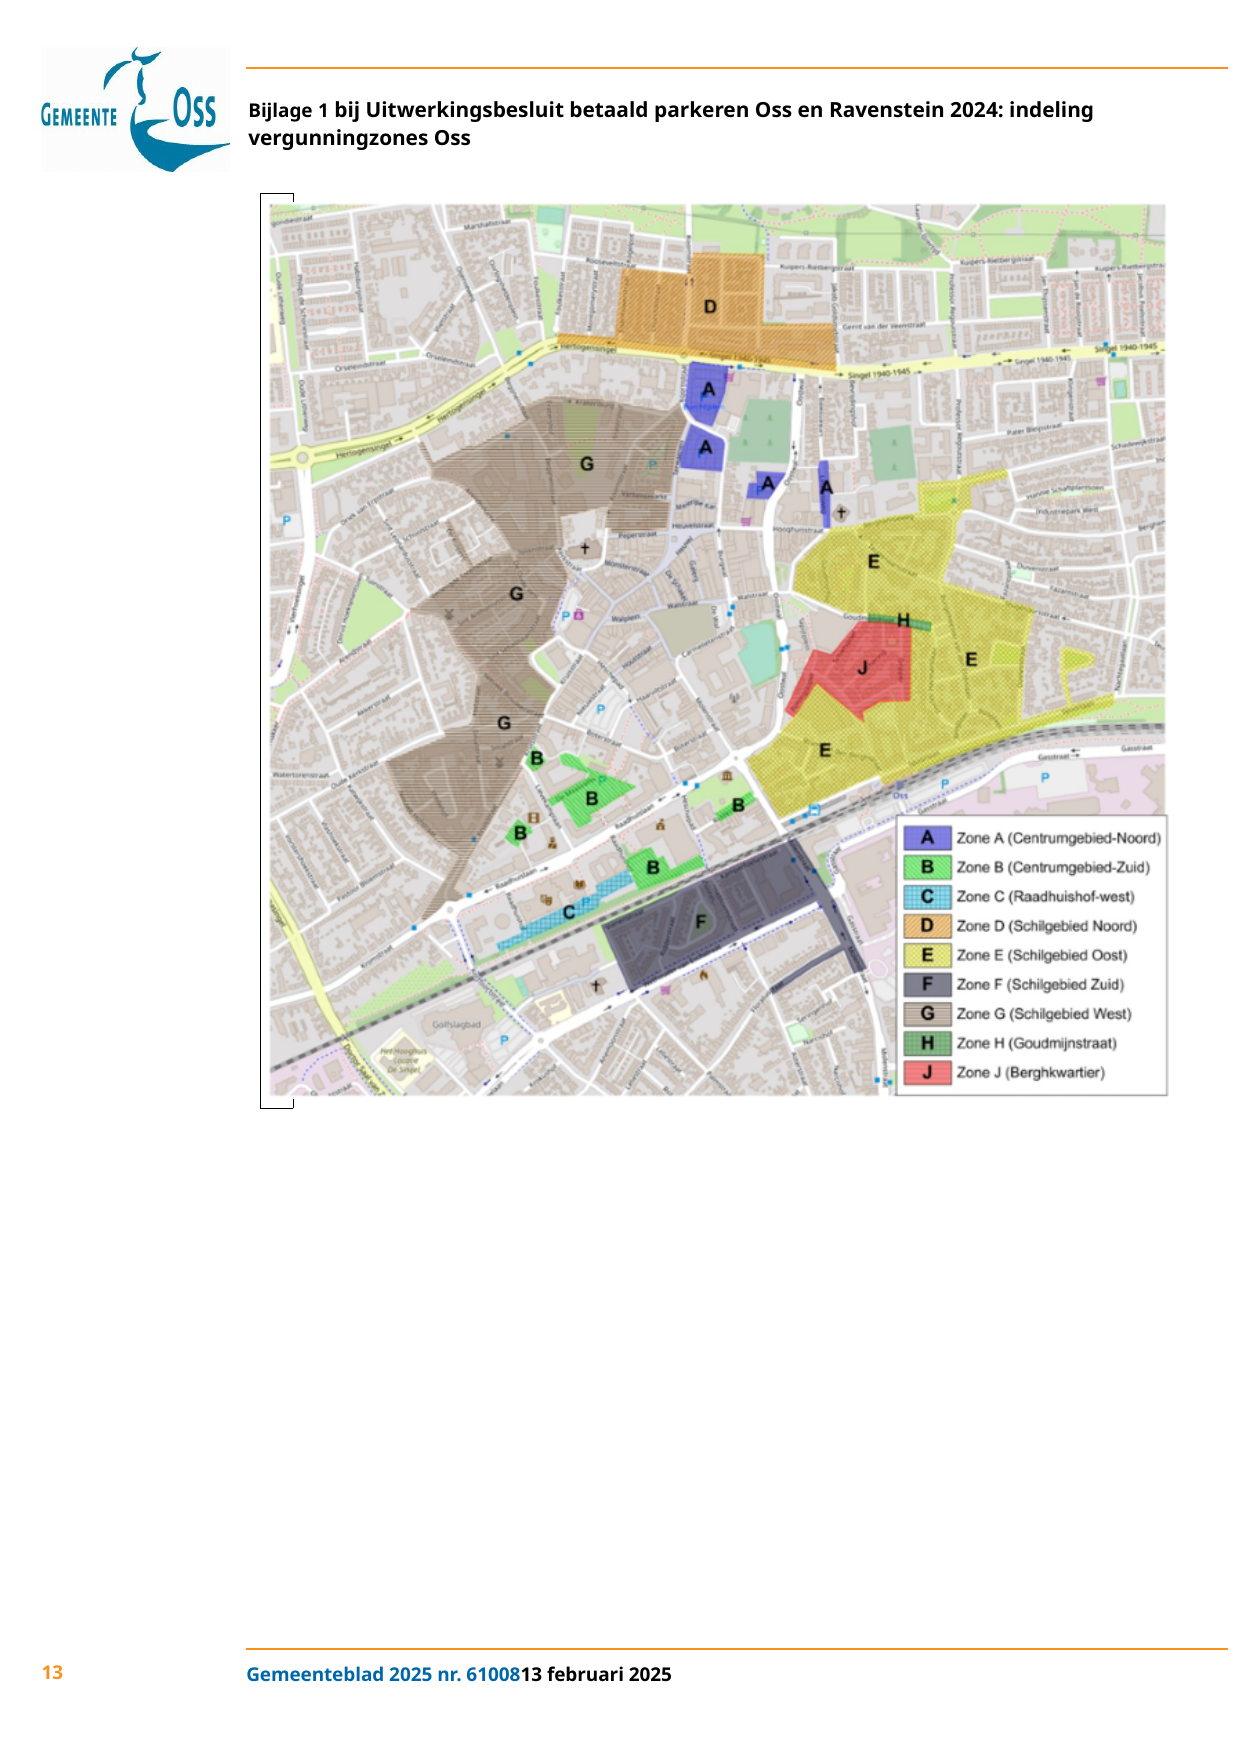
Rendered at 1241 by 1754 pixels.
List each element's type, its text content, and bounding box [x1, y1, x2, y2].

picture [41, 47, 231, 172]
picture [268, 202, 1173, 1099]
text Bijlage 1 bij Uitwerkingsbesluit betaald parkeren Oss en Ravenstein 2024: indeling vergunningzones Oss [248, 95, 1152, 152]
